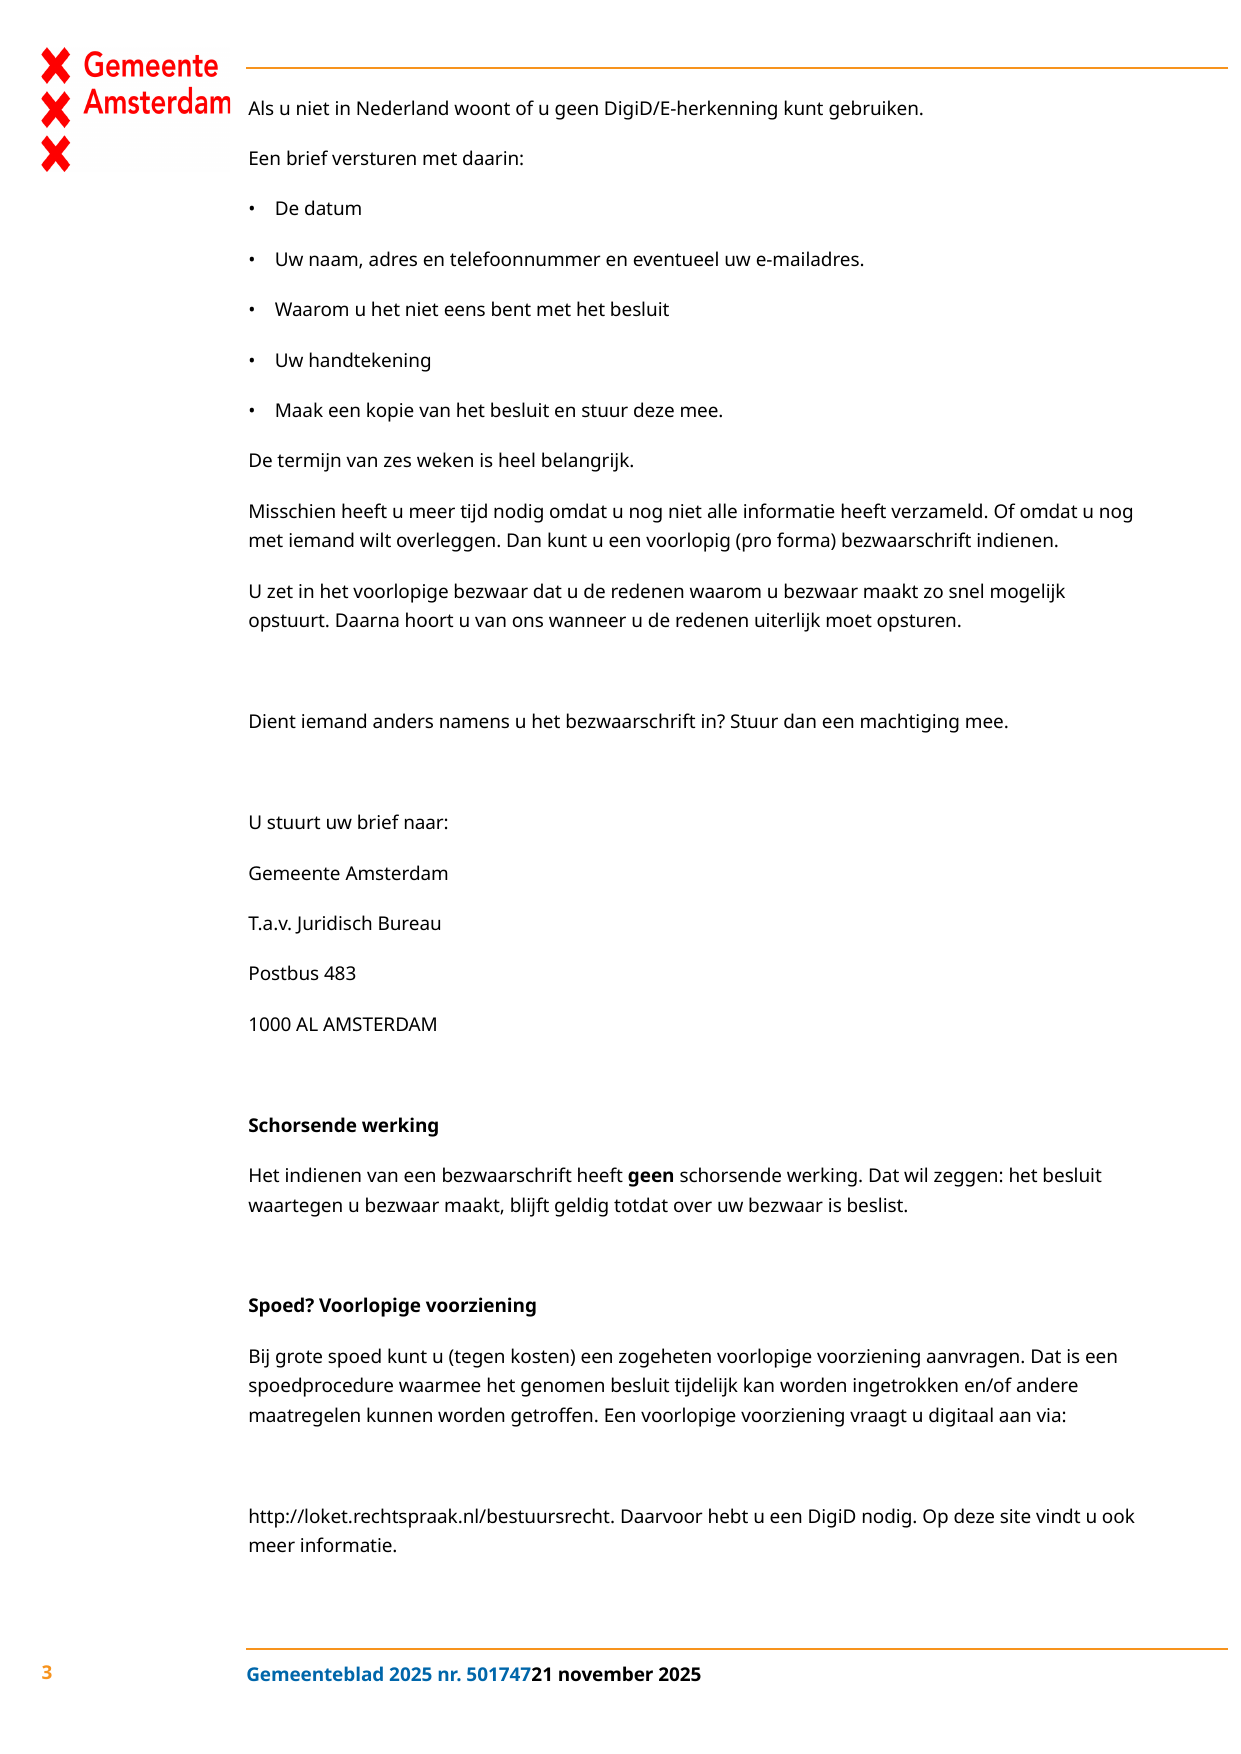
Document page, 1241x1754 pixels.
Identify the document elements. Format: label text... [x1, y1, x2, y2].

text Misschien heeft u meer tijd nodig omdat u nog niet alle informatie heeft verzameld. Of omdat u nog met iemand wilt overleggen. Dan kunt u een voorlopig (pro forma) bezwaarschrift indienen. [248, 498, 1152, 553]
picture [41, 47, 231, 172]
text Gemeente Amsterdam [248, 860, 1152, 886]
text • Maak een kopie van het besluit en stuur deze mee. [248, 397, 1152, 423]
text http://loket.rechtspraak.nl/bestuursrecht. Daarvoor hebt u een DigiD nodig. Op deze site vindt u ook meer informatie. [248, 1503, 1152, 1558]
text 1000 AL AMSTERDAM [248, 1011, 1152, 1037]
text Spoed? Voorlopige voorziening [248, 1293, 1152, 1318]
text Een brief versturen met daarin: [248, 145, 1152, 171]
text Postbus 483 [248, 961, 1152, 986]
text Bij grote spoed kunt u (tegen kosten) een zogeheten voorlopige voorziening aanvragen. Dat is een spoedprocedure waarmee het genomen besluit tijdelijk kan worden ingetrokken en/of andere maatregelen kunnen worden getroffen. Een voorlopige voorziening vraagt u digitaal aan via: [248, 1343, 1152, 1428]
text • Uw handtekening [248, 347, 1152, 373]
text • Waarom u het niet eens bent met het besluit [248, 296, 1152, 322]
text T.a.v. Juridisch Bureau [248, 910, 1152, 936]
text De termijn van zes weken is heel belangrijk. [248, 448, 1152, 473]
text U zet in het voorlopige bezwaar dat u de redenen waarom u bezwaar maakt zo snel mogelijk opstuurt. Daarna hoort u van ons wanneer u de redenen uiterlijk moet opsturen. [248, 578, 1152, 633]
text Dient iemand anders namens u het bezwaarschrift in? Stuur dan een machtiging mee. [248, 708, 1152, 734]
text U stuurt uw brief naar: [248, 809, 1152, 835]
text Als u niet in Nederland woont of u geen DigiD/E-herkenning kunt gebruiken. [248, 95, 1152, 121]
text Het indienen van een bezwaarschrift heeft geen schorsende werking. Dat wil zeggen: het besluit waartegen u bezwaar maakt, blijft geldig totdat over uw bezwaar is beslist. [248, 1162, 1152, 1218]
text Schorsende werking [248, 1112, 1152, 1138]
text • Uw naam, adres en telefoonnummer en eventueel uw e-mailadres. [248, 246, 1152, 272]
text • De datum [248, 196, 1152, 221]
